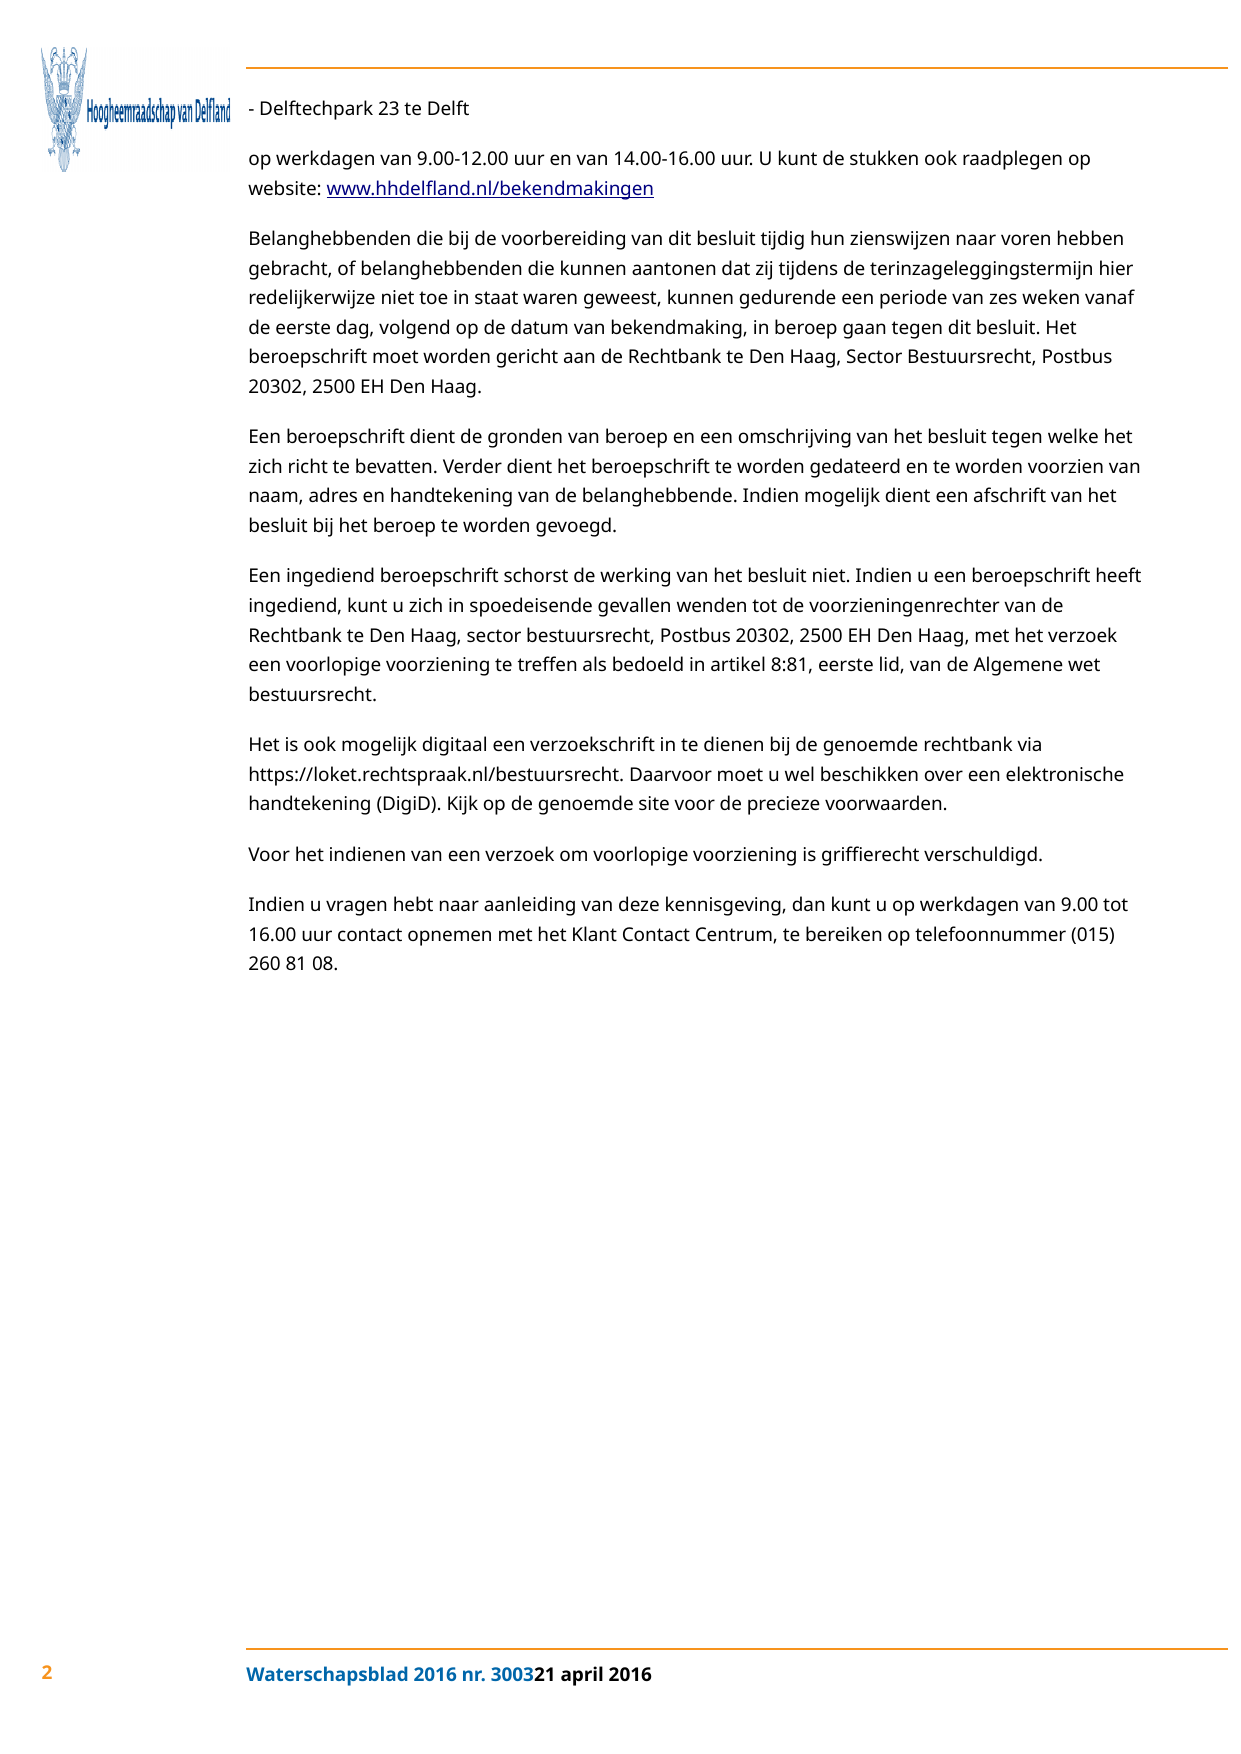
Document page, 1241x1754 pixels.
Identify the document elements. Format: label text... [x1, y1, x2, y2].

text Indien u vragen hebt naar aanleiding van deze kennisgeving, dan kunt u op werkdagen van 9.00 tot 16.00 uur contact opnemen met het Klant Contact Centrum, te bereiken op telefoonnummer (015) 260 81 08. [248, 891, 1152, 976]
text Voor het indienen van een verzoek om voorlopige voorziening is griffierecht verschuldigd. [248, 841, 1152, 867]
text - Delftechpark 23 te Delft [248, 95, 1152, 121]
text Het is ook mogelijk digitaal een verzoekschrift in te dienen bij de genoemde rechtbank via https://loket.rechtspraak.nl/bestuursrecht. Daarvoor moet u wel beschikken over een elektronische handtekening (DigiD). Kijk op de genoemde site voor de precieze voorwaarden. [248, 731, 1152, 816]
text Een ingediend beroepschrift schorst de werking van het besluit niet. Indien u een beroepschrift heeft ingediend, kunt u zich in spoedeisende gevallen wenden tot de voorzieningenrechter van de Rechtbank te Den Haag, sector bestuursrecht, Postbus 20302, 2500 EH Den Haag, met het verzoek een voorlopige voorziening te treffen als bedoeld in artikel 8:81, eerste lid, van de Algemene wet bestuursrecht. [248, 563, 1152, 707]
text Belanghebbenden die bij de voorbereiding van dit besluit tijdig hun zienswijzen naar voren hebben gebracht, of belanghebbenden die kunnen aantonen dat zij tijdens de terinzageleggingstermijn hier redelijkerwijze niet toe in staat waren geweest, kunnen gedurende een periode van zes weken vanaf de eerste dag, volgend op de datum van bekendmaking, in beroep gaan tegen dit besluit. Het beroepschrift moet worden gericht aan de Rechtbank te Den Haag, Sector Bestuursrecht, Postbus 20302, 2500 EH Den Haag. [248, 225, 1152, 399]
text op werkdagen van 9.00-12.00 uur en van 14.00-16.00 uur. U kunt de stukken ook raadplegen op website: www.hhdelfland.nl/bekendmakingen [248, 145, 1152, 201]
text Een beroepschrift dient de gronden van beroep en een omschrijving van het besluit tegen welke het zich richt te bevatten. Verder dient het beroepschrift te worden gedateerd en te worden voorzien van naam, adres en handtekening van de belanghebbende. Indien mogelijk dient een afschrift van het besluit bij het beroep te worden gevoegd. [248, 423, 1152, 538]
picture [41, 47, 231, 172]
